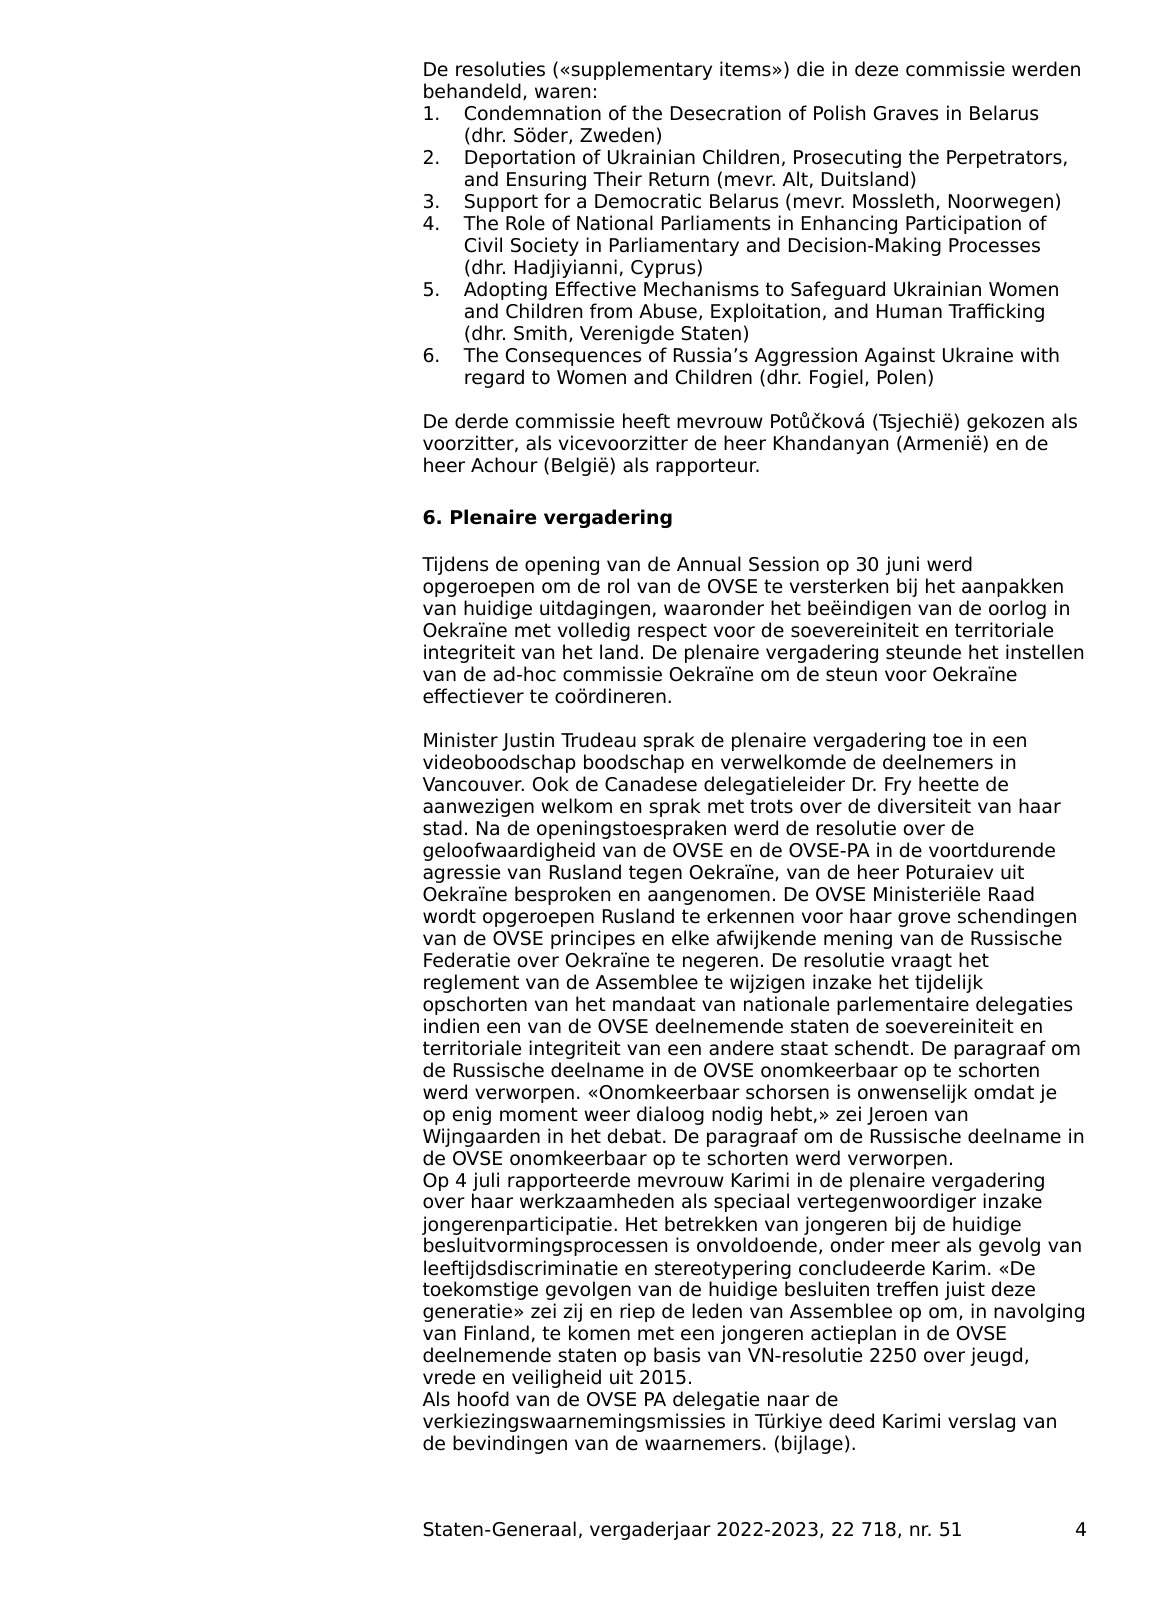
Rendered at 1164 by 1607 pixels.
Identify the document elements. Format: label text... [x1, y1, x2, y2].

text Minister Justin Trudeau sprak de plenaire vergadering toe in een videoboodschap boodschap en verwelkomde de deelnemers in Vancouver. Ook de Canadese delegatieleider Dr. Fry heette de aanwezigen welkom en sprak met trots over de diversiteit van haar stad. Na de openingstoespraken werd de resolutie over de geloofwaardigheid van de OVSE en de OVSE-PA in de voortdurende agressie van Rusland tegen Oekraïne, van de heer Poturaiev uit Oekraïne besproken en aangenomen. De OVSE Ministeriële Raad wordt opgeroepen Rusland te erkennen voor haar grove schendingen van de OVSE principes en elke afwijkende mening van de Russische Federatie over Oekraïne te negeren. De resolutie vraagt het reglement van de Assemblee te wijzigen inzake het tijdelijk opschorten van het mandaat van nationale parlementaire delegaties indien een van de OVSE deelnemende staten de soevereiniteit en territoriale integriteit van een andere staat schendt. De paragraaf om de Russische deelname in de OVSE onomkeerbaar op te schorten werd verworpen. «Onomkeerbaar schorsen is onwenselijk omdat je op enig moment weer dialoog nodig hebt,» zei Jeroen van Wijngaarden in het debat. De paragraaf om de Russische deelname in de OVSE onomkeerbaar op te schorten werd verworpen. [422, 730, 1087, 1169]
text 1. Condemnation of the Desecration of Polish Graves in Belarus (dhr. Söder, Zweden) [422, 103, 1087, 147]
text 3. Support for a Democratic Belarus (mevr. Mossleth, Noorwegen) [422, 191, 1087, 213]
text 6. The Consequences of Russia’s Aggression Against Ukraine with regard to Women and Children (dhr. Fogiel, Polen) [422, 345, 1087, 389]
text De resoluties («supplementary items») die in deze commissie werden behandeld, waren: [422, 59, 1087, 103]
text 4. The Role of National Parliaments in Enhancing Participation of Civil Society in Parliamentary and Decision-Making Processes (dhr. Hadjiyianni, Cyprus) [422, 213, 1087, 279]
text Op 4 juli rapporteerde mevrouw Karimi in de plenaire vergadering over haar werkzaamheden als speciaal vertegenwoordiger inzake jongerenparticipatie. Het betrekken van jongeren bij de huidige besluitvormingsprocessen is onvoldoende, onder meer als gevolg van leeftijdsdiscriminatie en stereotypering concludeerde Karim. «De toekomstige gevolgen van de huidige besluiten treffen juist deze generatie» zei zij en riep de leden van Assemblee op om, in navolging van Finland, te komen met een jongeren actieplan in de OVSE deelnemende staten op basis van VN-resolutie 2250 over jeugd, vrede en veiligheid uit 2015. [422, 1169, 1087, 1389]
subtitle 6. Plenaire vergadering [422, 507, 1087, 529]
text De derde commissie heeft mevrouw Potůčková (Tsjechië) gekozen als voorzitter, als vicevoorzitter de heer Khandanyan (Armenië) en de heer Achour (België) als rapporteur. [422, 411, 1087, 477]
text Als hoofd van de OVSE PA delegatie naar de verkiezingswaarnemingsmissies in Türkiye deed Karimi verslag van de bevindingen van de waarnemers. (bijlage). [422, 1389, 1087, 1455]
text 2. Deportation of Ukrainian Children, Prosecuting the Perpetrators, and Ensuring Their Return (mevr. Alt, Duitsland) [422, 147, 1087, 191]
text 5. Adopting Effective Mechanisms to Safeguard Ukrainian Women and Children from Abuse, Exploitation, and Human Trafficking (dhr. Smith, Verenigde Staten) [422, 279, 1087, 345]
text Tijdens de opening van de Annual Session op 30 juni werd opgeroepen om de rol van de OVSE te versterken bij het aanpakken van huidige uitdagingen, waaronder het beëindigen van de oorlog in Oekraïne met volledig respect voor de soevereiniteit en territoriale integriteit van het land. De plenaire vergadering steunde het instellen van de ad-hoc commissie Oekraïne om de steun voor Oekraïne effectiever te coördineren. [422, 554, 1087, 708]
